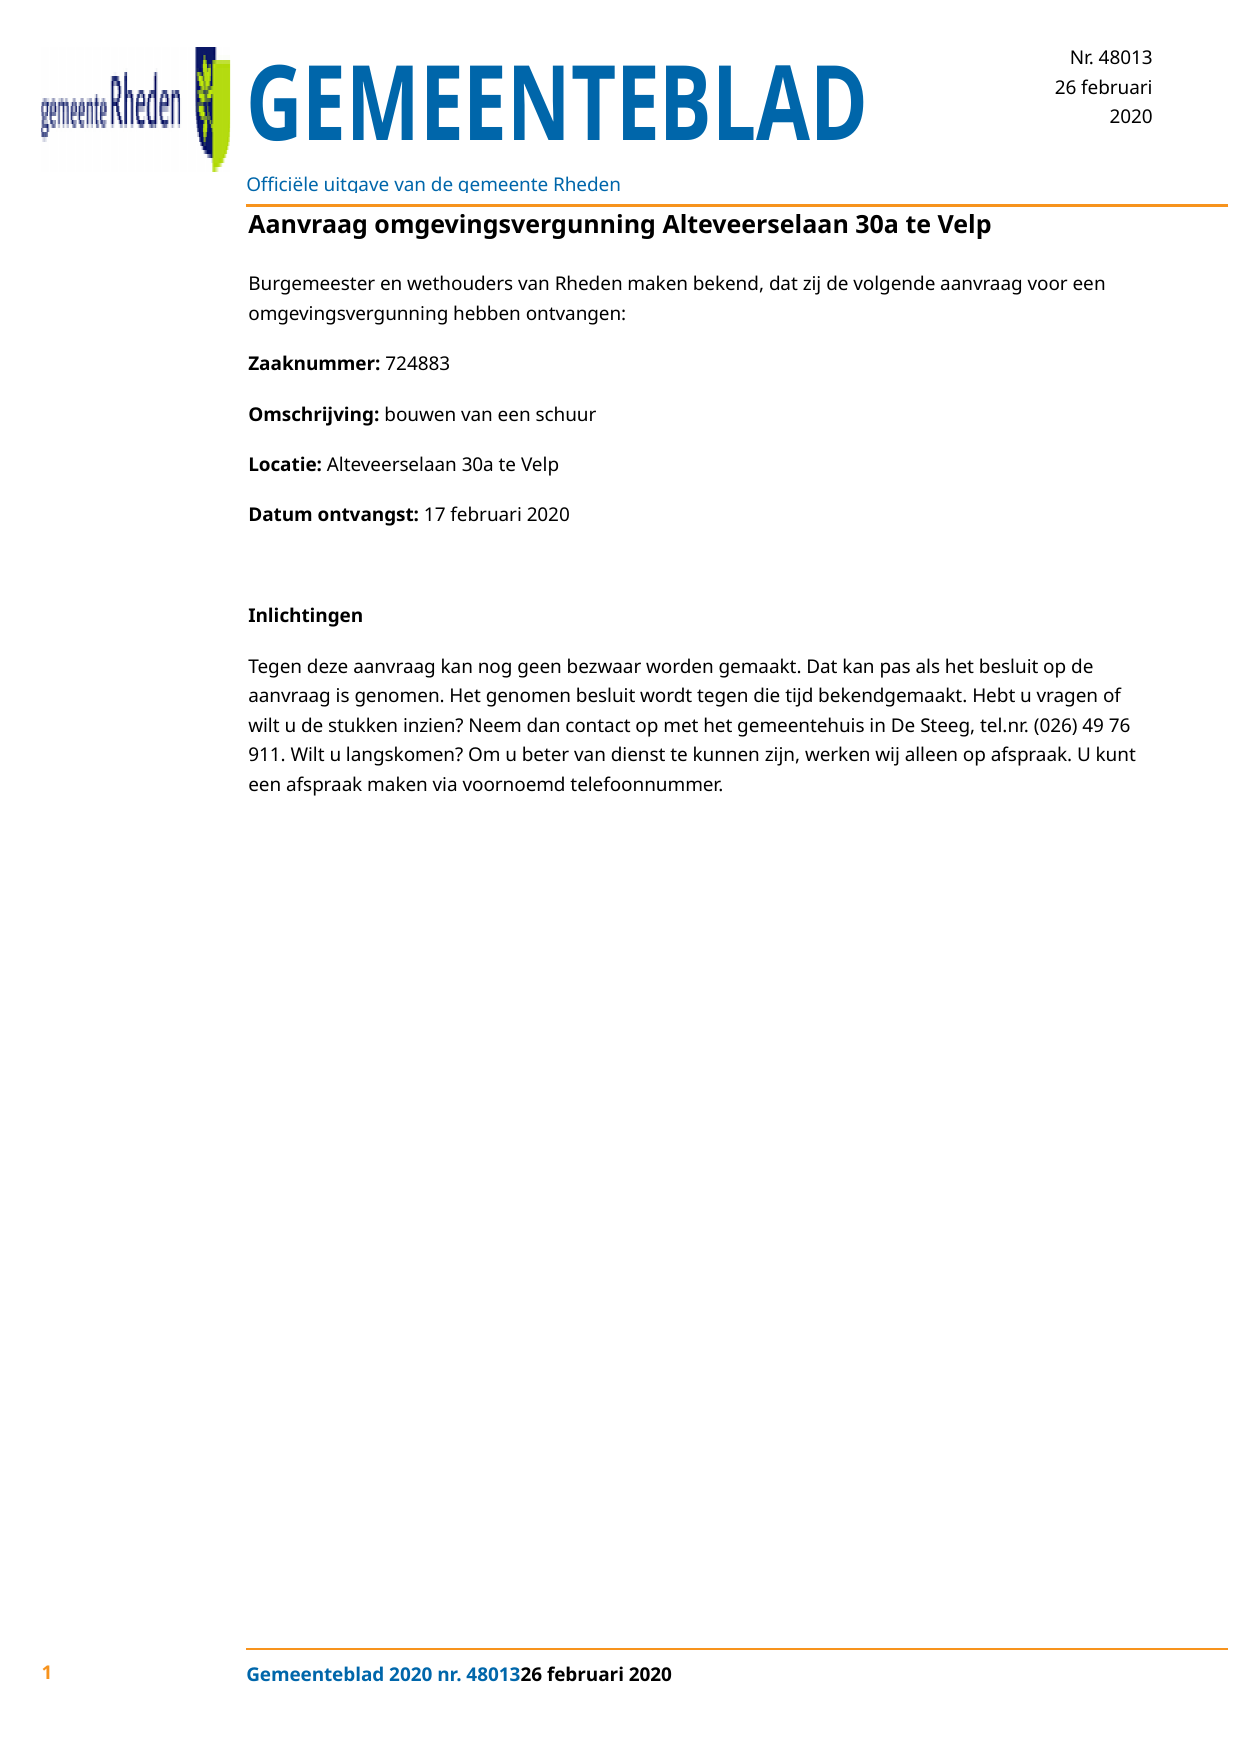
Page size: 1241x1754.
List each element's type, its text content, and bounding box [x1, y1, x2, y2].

text Tegen deze aanvraag kan nog geen bezwaar worden gemaakt. Dat kan pas als het besluit op de aanvraag is genomen. Het genomen besluit wordt tegen die tijd bekendgemaakt. Hebt u vragen of wilt u de stukken inzien? Neem dan contact op met het gemeentehuis in De Steeg, tel.nr. (026) 49 76 911. Wilt u langskomen? Om u beter van dienst te kunnen zijn, werken wij alleen op afspraak. U kunt een afspraak maken via voornoemd telefoonnummer. [248, 653, 1152, 797]
text Zaaknummer: 724883 [248, 350, 1152, 376]
text Omschrijving: bouwen van een schuur [248, 401, 1152, 426]
text Datum ontvangst: 17 februari 2020 [248, 502, 1152, 527]
text Locatie: Alteveerselaan 30a te Velp [248, 451, 1152, 477]
text Inlichtingen [248, 602, 1152, 628]
picture [41, 47, 231, 172]
text Burgemeester en wethouders van Rheden maken bekend, dat zij de volgende aanvraag voor een omgevingsvergunning hebben ontvangen: [248, 270, 1152, 326]
text Aanvraag omgevingsvergunning Alteveerselaan 30a te Velp [248, 207, 1152, 241]
